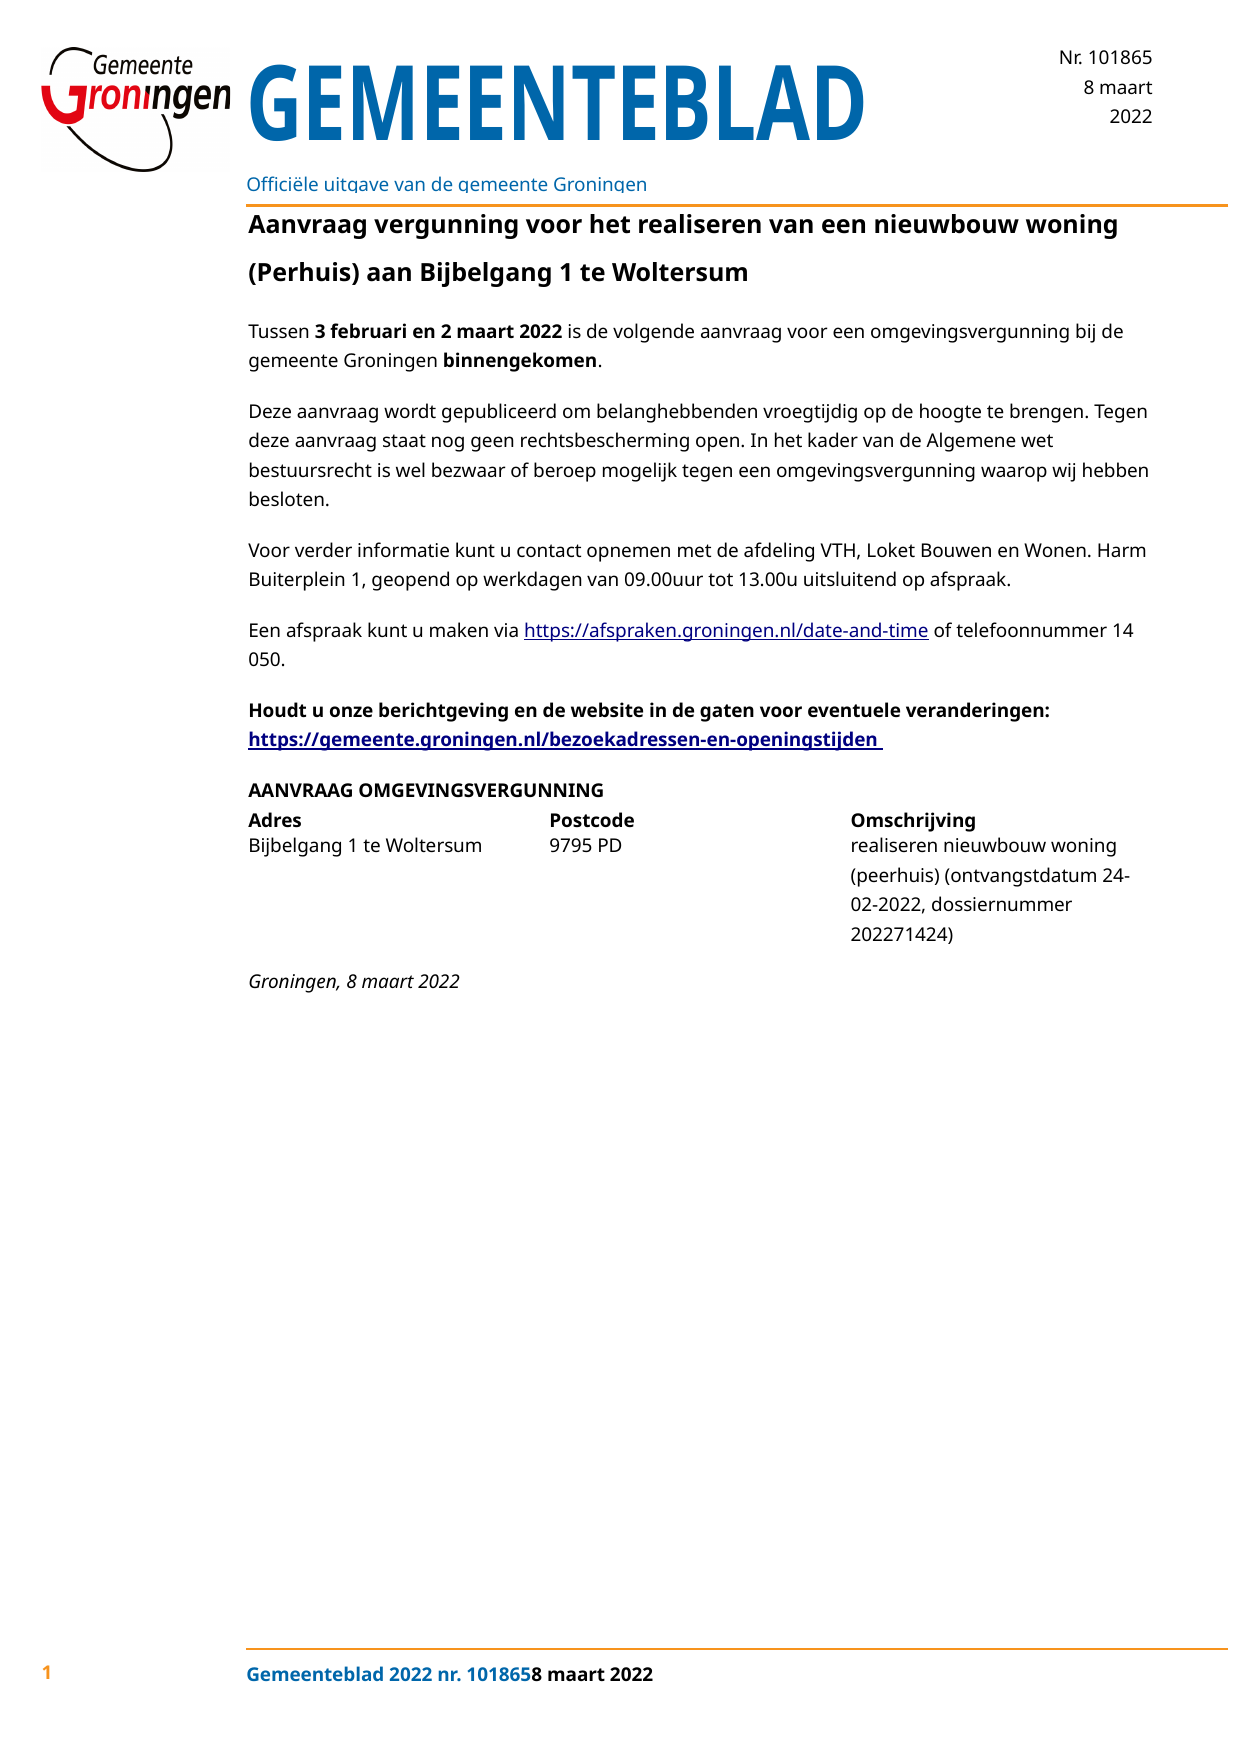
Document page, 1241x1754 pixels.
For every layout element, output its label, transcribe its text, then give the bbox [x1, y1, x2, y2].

picture [41, 47, 231, 172]
table_cell Bijbelgang 1 te Woltersum [248, 833, 549, 947]
text Deze aanvraag wordt gepubliceerd om belanghebbenden vroegtijdig op de hoogte te brengen. Tegen deze aanvraag staat nog geen rechtsbescherming open. In het kader van de Algemene wet bestuursrecht is wel bezwaar of beroep mogelijk tegen een omgevingsvergunning waarop wij hebben besloten. [248, 398, 1152, 512]
table_header Postcode [549, 807, 850, 832]
text AANVRAAG OMGEVINGSVERGUNNING [248, 777, 1152, 803]
text Houdt u onze berichtgeving en de website in de gaten voor eventuele veranderingen: https://gemeente.groningen.nl/bezoekadressen-en-openingstijden [248, 697, 1152, 752]
table_cell realiseren nieuwbouw woning (peerhuis) (ontvangstdatum 24-02-2022, dossiernummer 202271424) [850, 833, 1152, 947]
table_header Adres [248, 807, 549, 832]
text Een afspraak kunt u maken via https://afspraken.groningen.nl/date-and-time of telefoonnummer 14 050. [248, 617, 1152, 672]
text Aanvraag vergunning voor het realiseren van een nieuwbouw woning (Perhuis) aan Bijbelgang 1 te Woltersum [248, 207, 1152, 288]
table_cell 9795 PD [549, 833, 850, 947]
text Tussen 3 februari en 2 maart 2022 is de volgende aanvraag voor een omgevingsvergunning bij de gemeente Groningen binnengekomen. [248, 318, 1152, 373]
text Voor verder informatie kunt u contact opnemen met de afdeling VTH, Loket Bouwen en Wonen. Harm Buiterplein 1, geopend op werkdagen van 09.00uur tot 13.00u uitsluitend op afspraak. [248, 537, 1152, 592]
text Groningen, 8 maart 2022 [248, 968, 1152, 994]
table_header Omschrijving [850, 807, 1152, 832]
